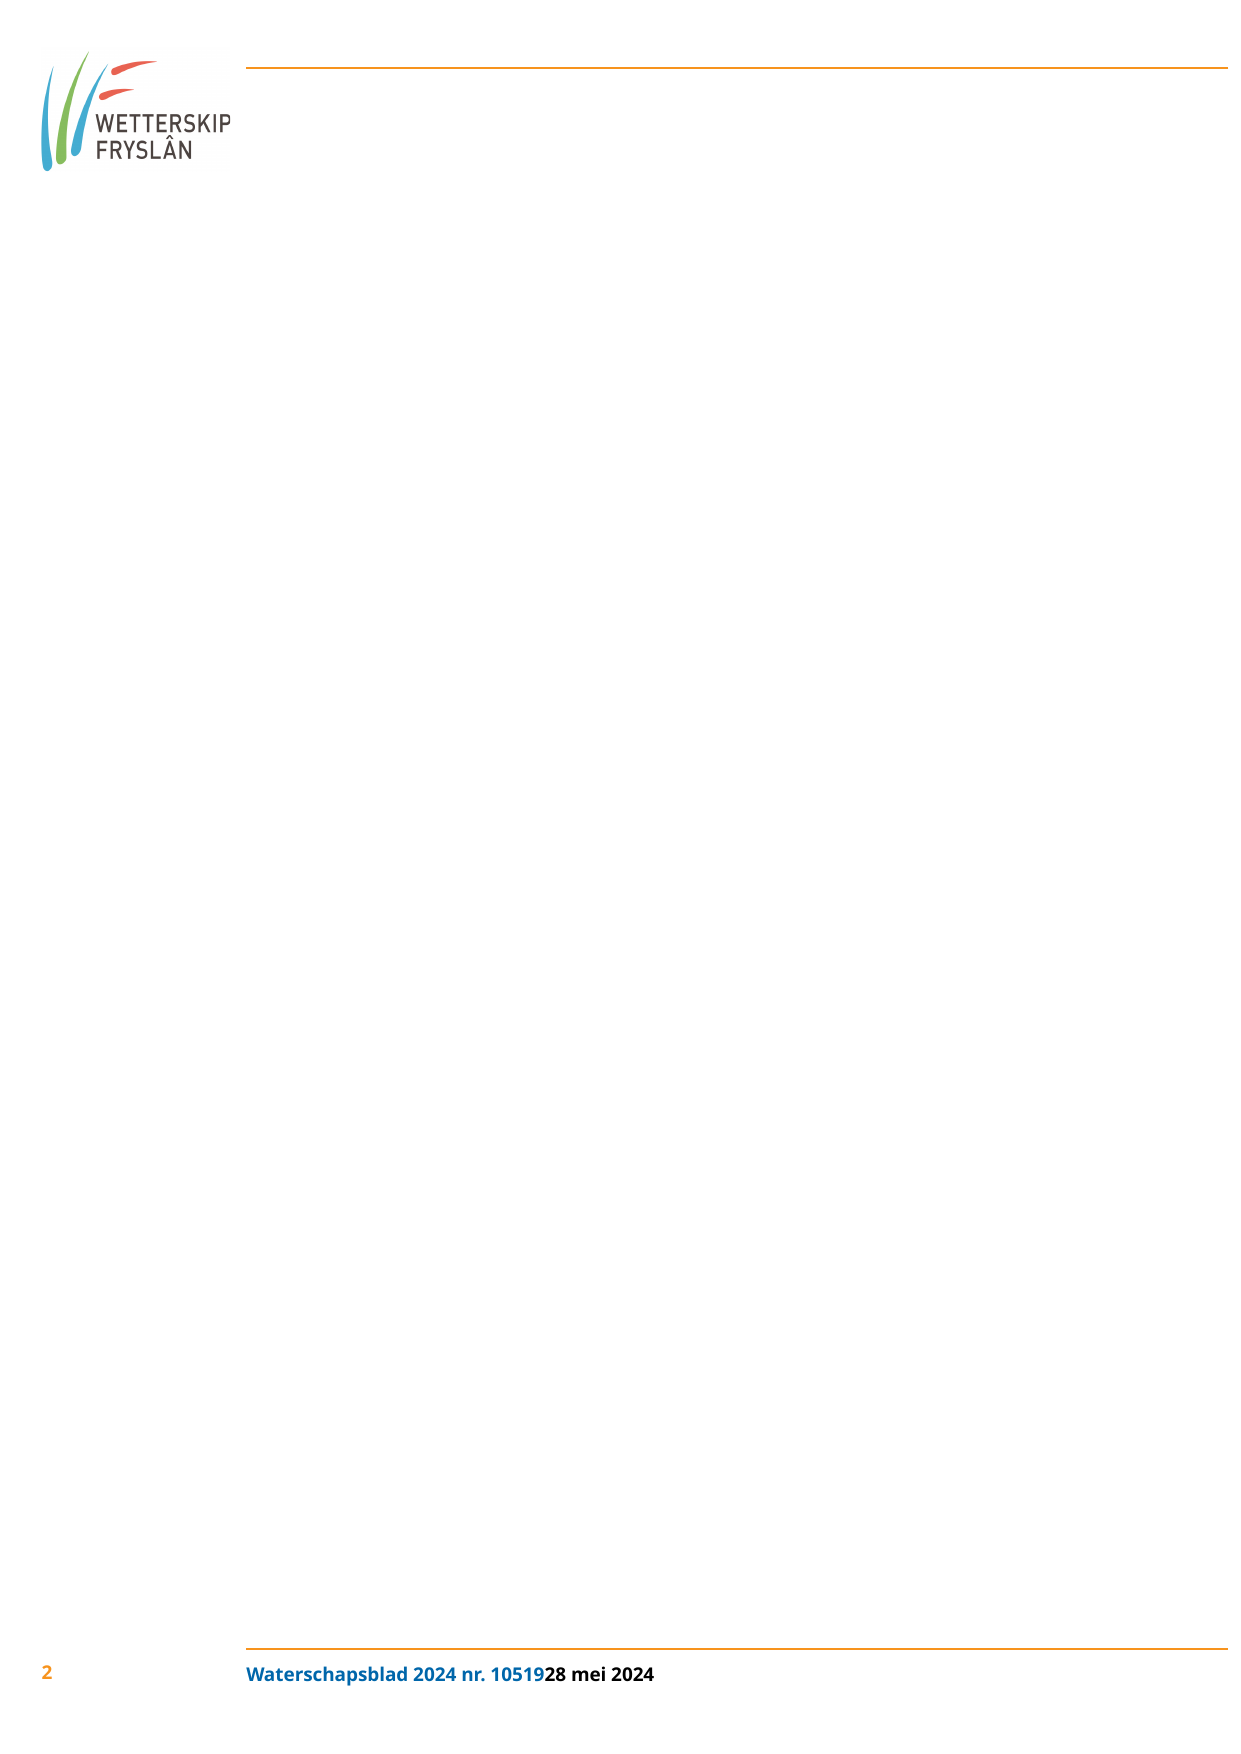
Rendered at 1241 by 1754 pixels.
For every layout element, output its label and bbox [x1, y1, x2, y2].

picture [41, 47, 231, 172]
